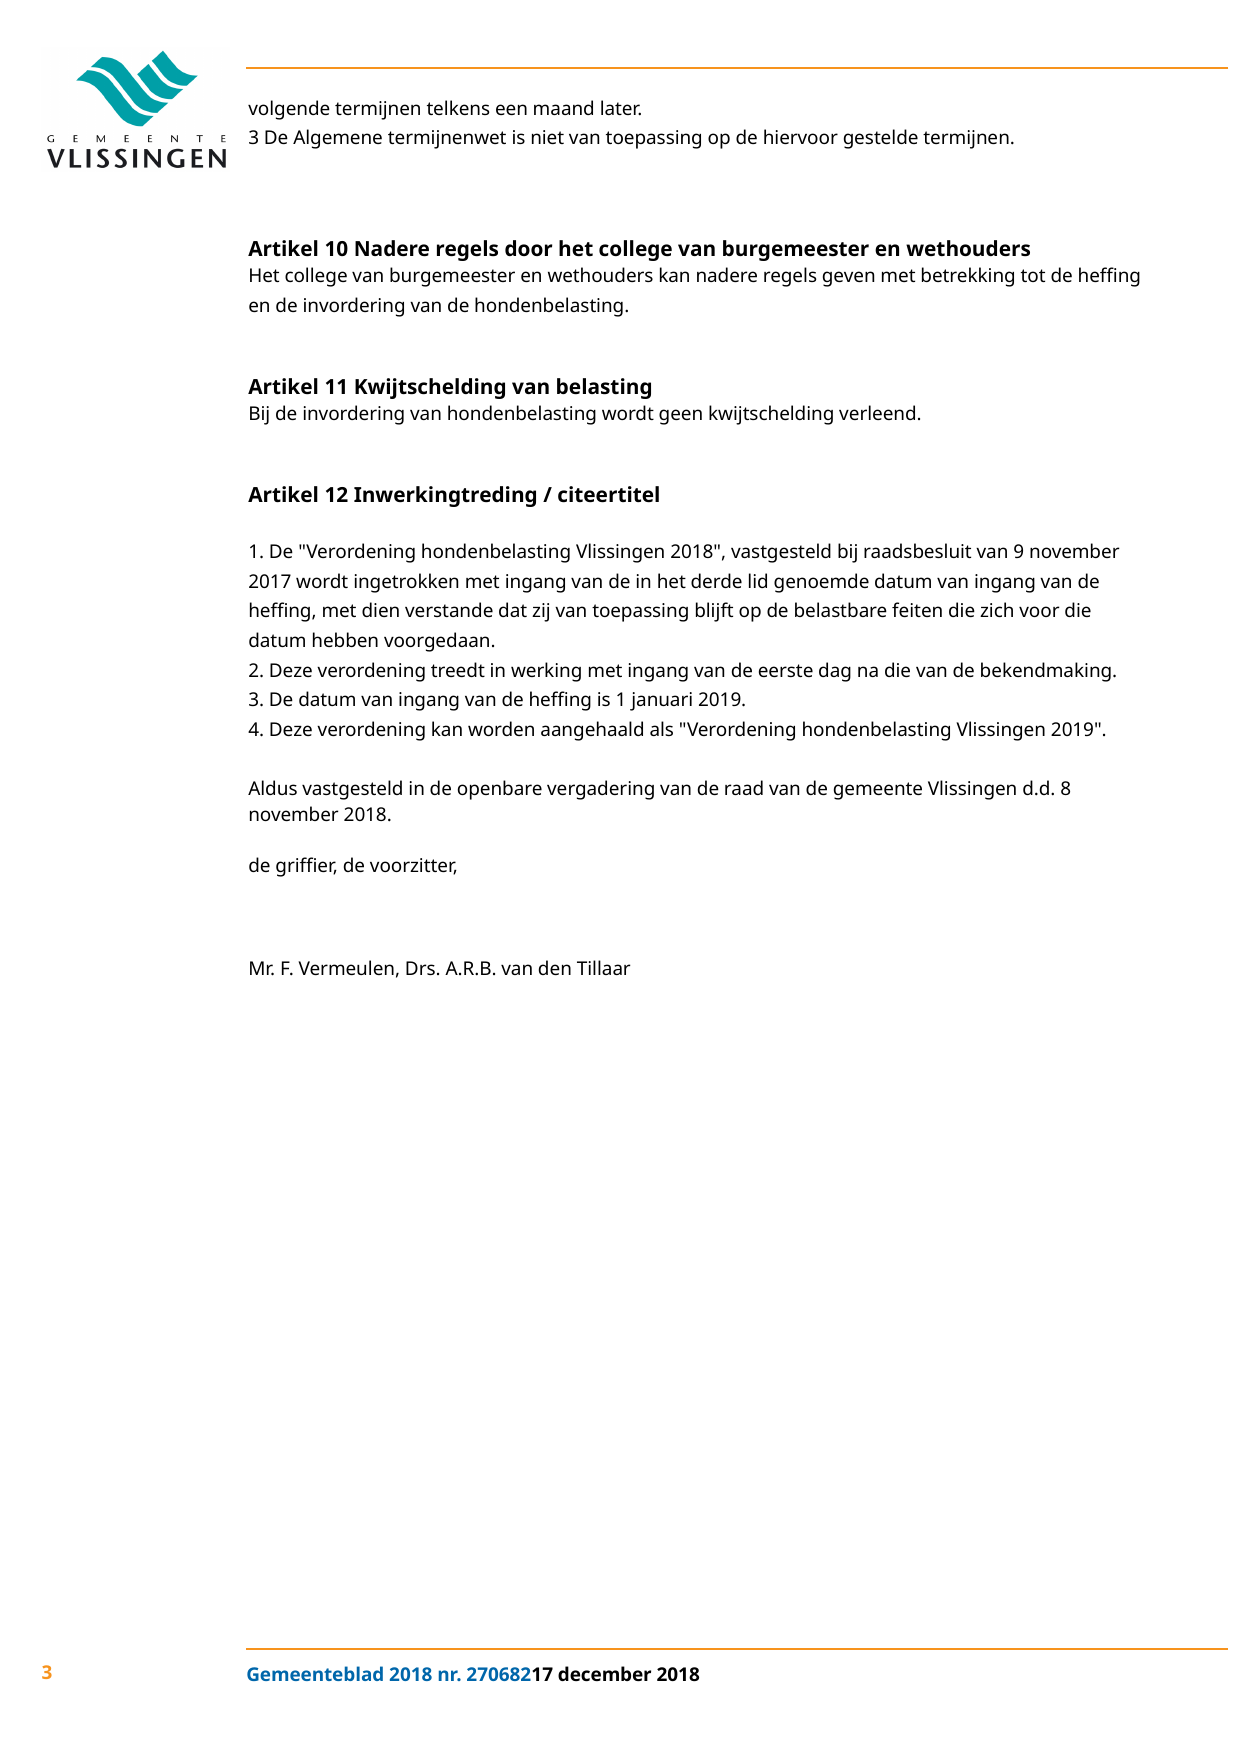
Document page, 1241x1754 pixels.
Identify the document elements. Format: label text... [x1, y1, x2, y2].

text 3 De Algemene termijnenwet is niet van toepassing op de hiervoor gestelde termijnen. [248, 124, 1152, 150]
text Artikel 11 Kwijtschelding van belasting [248, 372, 1152, 400]
text volgende termijnen telkens een maand later. [248, 95, 1152, 121]
text Mr. F. Vermeulen, Drs. A.R.B. van den Tillaar [248, 955, 1152, 981]
text 3. De datum van ingang van de heffing is 1 januari 2019. [248, 686, 1152, 712]
text 2. Deze verordening treedt in werking met ingang van de eerste dag na die van de bekendmaking. [248, 657, 1152, 682]
text Het college van burgemeester en wethouders kan nadere regels geven met betrekking tot de heffing en de invordering van de hondenbelasting. [248, 262, 1152, 318]
text 4. Deze verordening kan worden aangehaald als "Verordening hondenbelasting Vlissingen 2019". [248, 716, 1152, 742]
picture [41, 47, 231, 172]
text Aldus vastgesteld in de openbare vergadering van de raad van de gemeente Vlissingen d.d. 8 november 2018. [248, 775, 1152, 827]
text de griffier, de voorzitter, [248, 852, 1152, 878]
text Bij de invordering van hondenbelasting wordt geen kwijtschelding verleend. [248, 400, 1152, 426]
text Artikel 12 Inwerkingtreding / citeertitel [248, 480, 1152, 509]
text 1. De "Verordening hondenbelasting Vlissingen 2018", vastgesteld bij raadsbesluit van 9 november 2017 wordt ingetrokken met ingang van de in het derde lid genoemde datum van ingang van de heffing, met dien verstande dat zij van toepassing blijft op de belastbare feiten die zich voor die datum hebben voorgedaan. [248, 538, 1152, 653]
text Artikel 10 Nadere regels door het college van burgemeester en wethouders [248, 234, 1152, 262]
